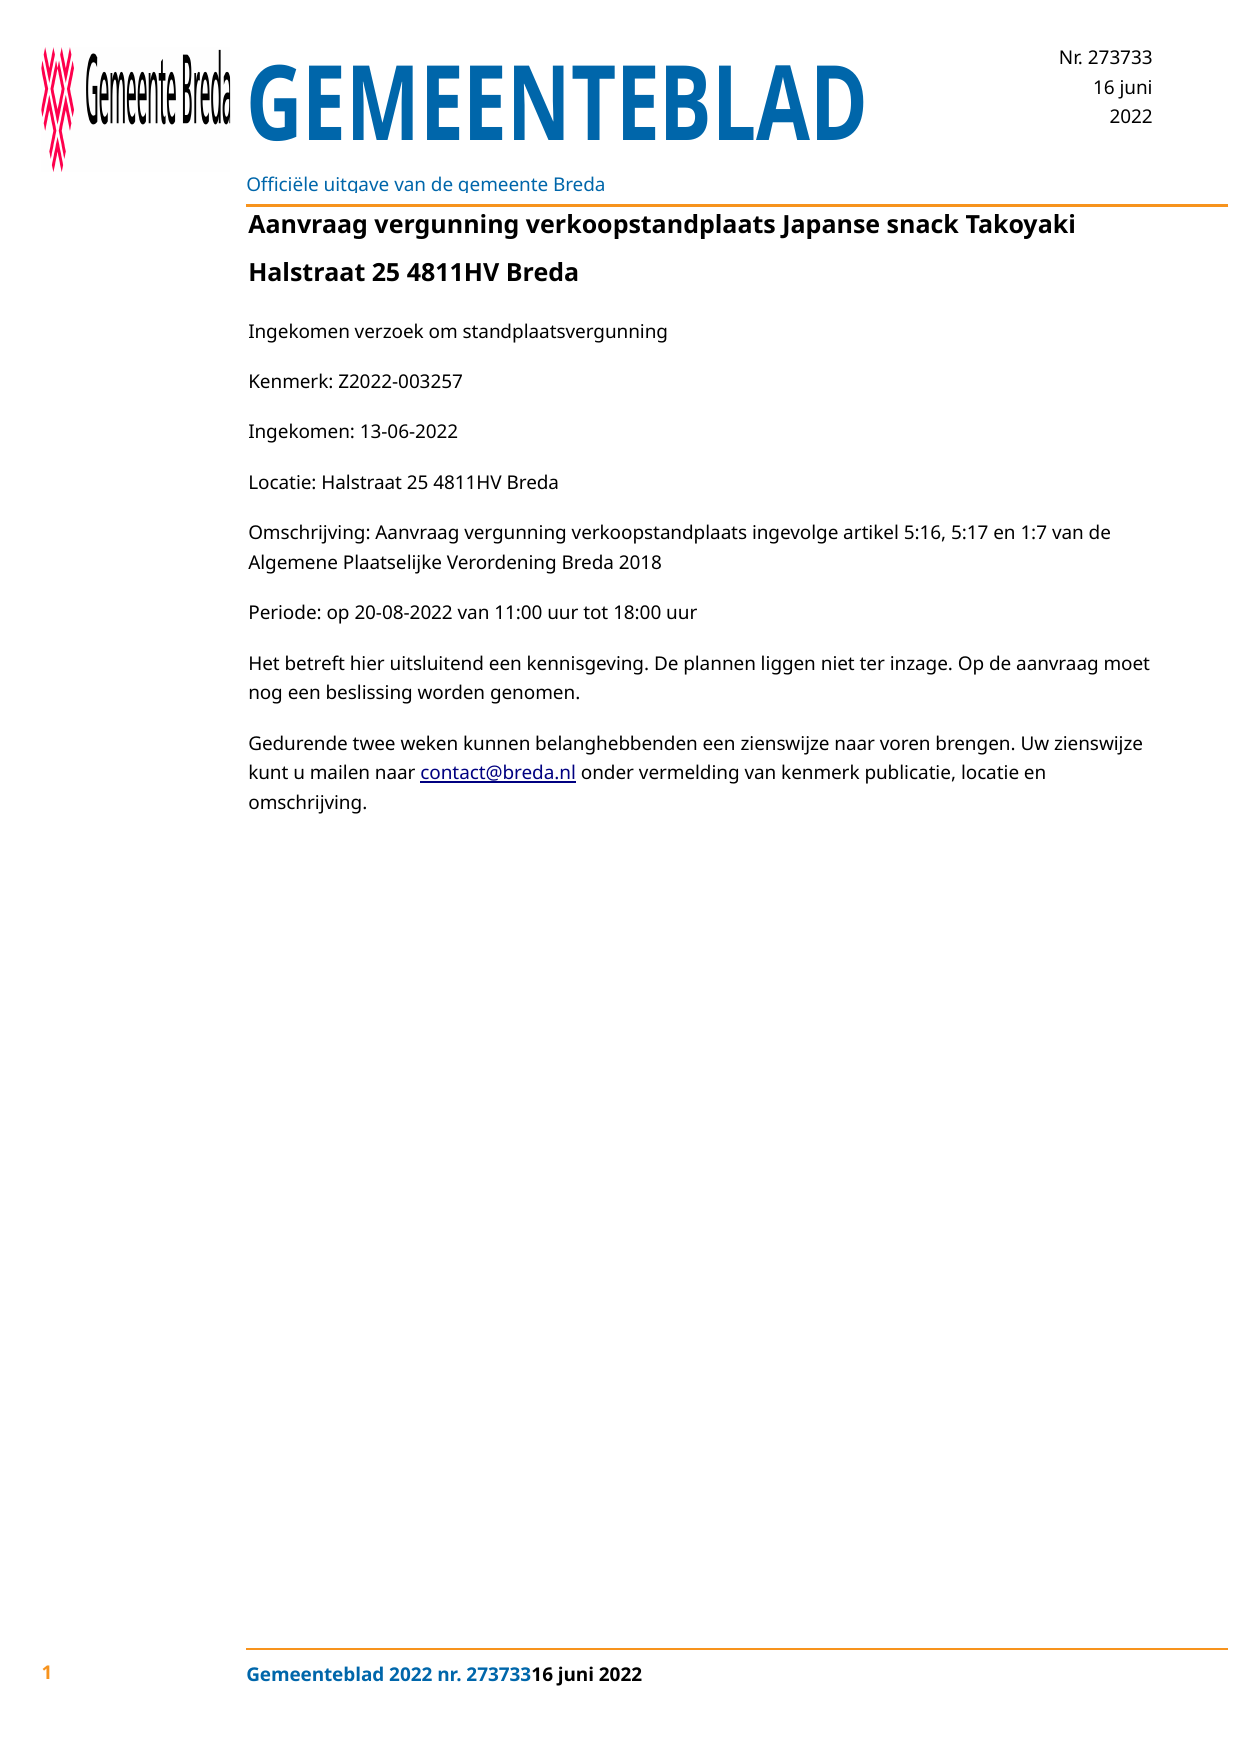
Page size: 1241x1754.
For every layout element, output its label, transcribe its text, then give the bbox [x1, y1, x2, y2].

text Periode: op 20-08-2022 van 11:00 uur tot 18:00 uur [248, 599, 1152, 625]
text Locatie: Halstraat 25 4811HV Breda [248, 469, 1152, 495]
text Omschrijving: Aanvraag vergunning verkoopstandplaats ingevolge artikel 5:16, 5:17 en 1:7 van de Algemene Plaatselijke Verordening Breda 2018 [248, 519, 1152, 575]
text Ingekomen verzoek om standplaatsvergunning [248, 318, 1152, 344]
text Het betreft hier uitsluitend een kennisgeving. De plannen liggen niet ter inzage. Op de aanvraag moet nog een beslissing worden genomen. [248, 650, 1152, 705]
text Aanvraag vergunning verkoopstandplaats Japanse snack Takoyaki Halstraat 25 4811HV Breda [248, 207, 1152, 288]
text Kenmerk: Z2022-003257 [248, 368, 1152, 394]
text Gedurende twee weken kunnen belanghebbenden een zienswijze naar voren brengen. Uw zienswijze kunt u mailen naar contact@breda.nl onder vermelding van kenmerk publicatie, locatie en omschrijving. [248, 730, 1152, 815]
picture [41, 47, 231, 172]
text Ingekomen: 13-06-2022 [248, 419, 1152, 444]
